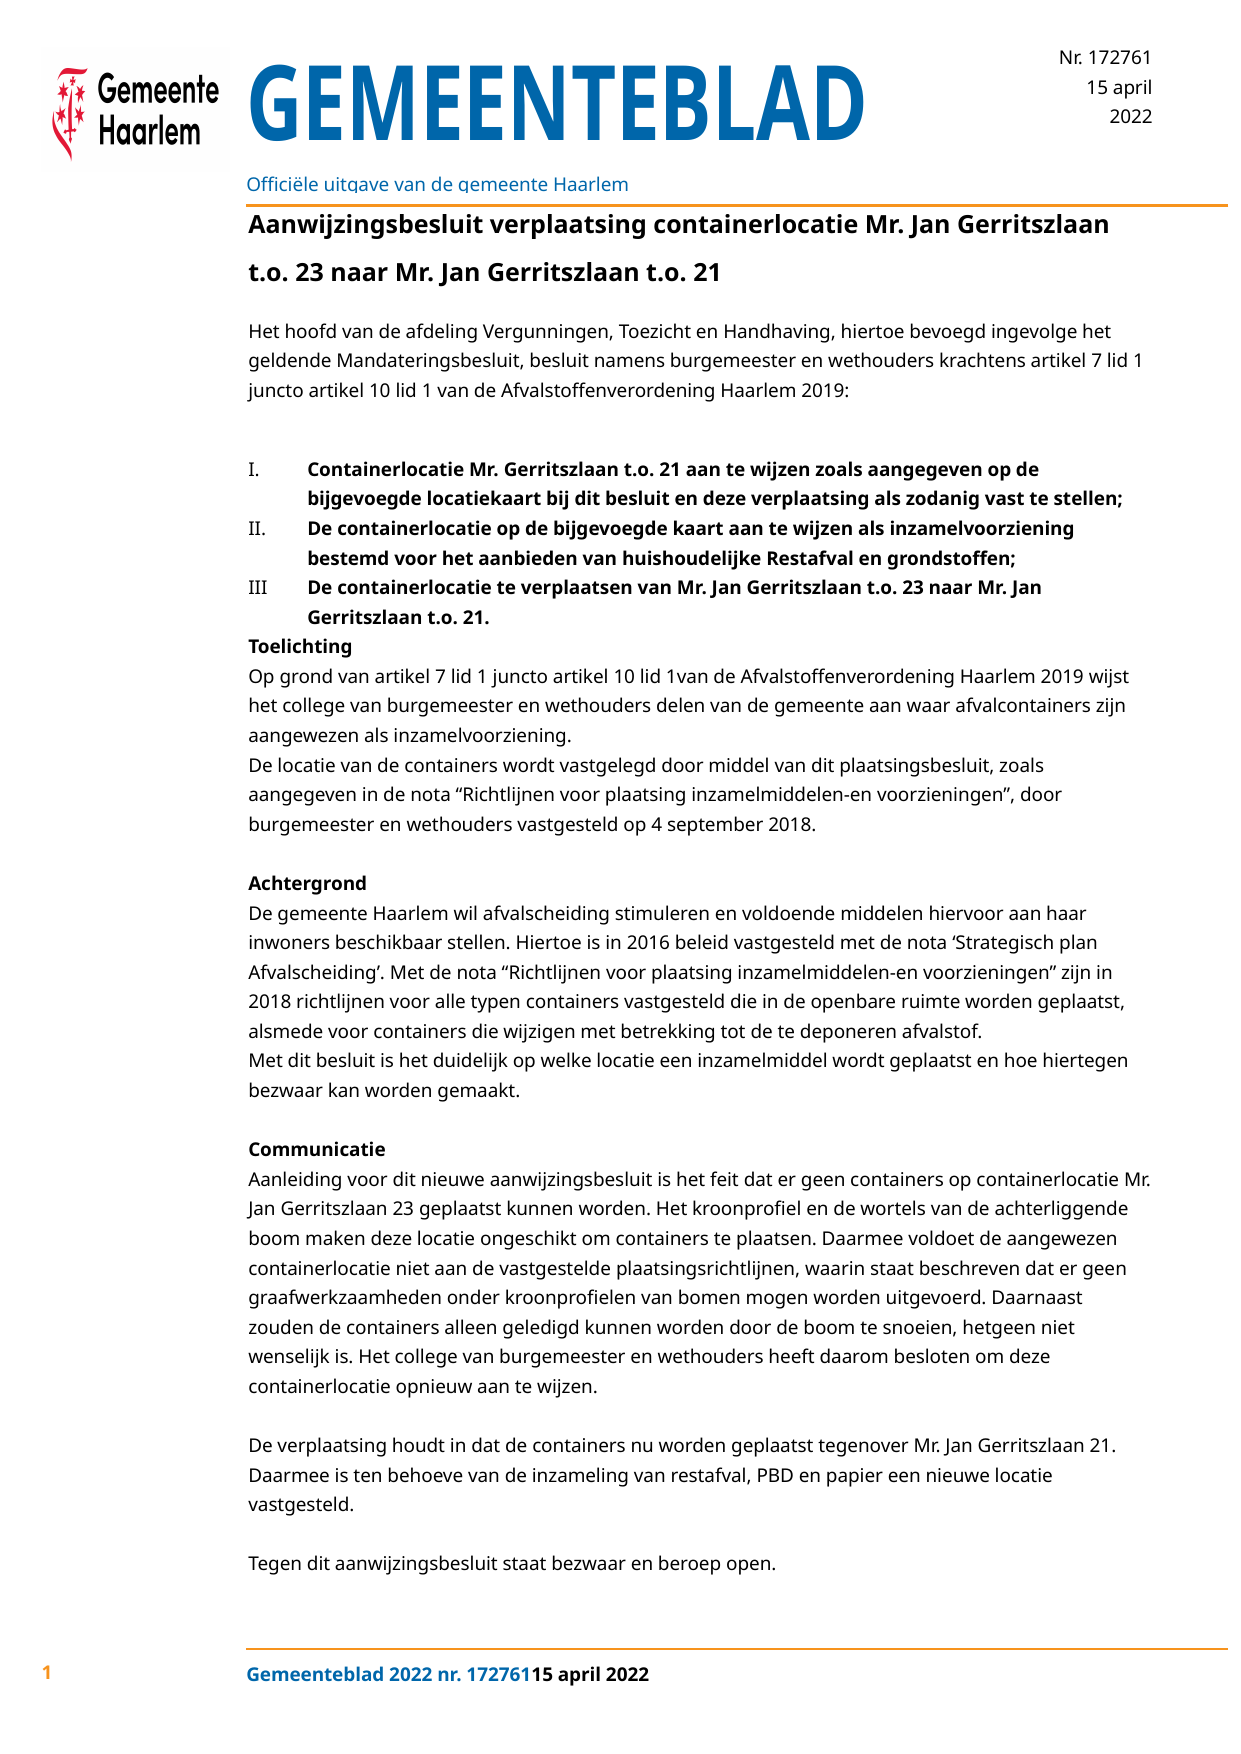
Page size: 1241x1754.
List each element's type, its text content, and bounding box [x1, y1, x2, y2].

text De verplaatsing houdt in dat de containers nu worden geplaatst tegenover Mr. Jan Gerritszlaan 21. Daarmee is ten behoeve van de inzameling van restafval, PBD en papier een nieuwe locatie vastgesteld. [248, 1432, 1152, 1517]
text Op grond van artikel 7 lid 1 juncto artikel 10 lid 1van de Afvalstoffenverordening Haarlem 2019 wijst het college van burgemeester en wethouders delen van de gemeente aan waar afvalcontainers zijn aangewezen als inzamelvoorziening. [248, 663, 1152, 748]
list De containerlocatie te verplaatsen van Mr. Jan Gerritszlaan t.o. 23 naar Mr. Jan Gerritszlaan t.o. 21. [248, 574, 1152, 629]
text Aanwijzingsbesluit verplaatsing containerlocatie Mr. Jan Gerritszlaan t.o. 23 naar Mr. Jan Gerritszlaan t.o. 21 [248, 207, 1152, 288]
text Communicatie [248, 1136, 1152, 1162]
text Met dit besluit is het duidelijk op welke locatie een inzamelmiddel wordt geplaatst en hoe hiertegen bezwaar kan worden gemaakt. [248, 1048, 1152, 1103]
list De containerlocatie op de bijgevoegde kaart aan te wijzen als inzamelvoorziening bestemd voor het aanbieden van huishoudelijke Restafval en grondstoffen; [248, 515, 1152, 570]
text Achtergrond [248, 870, 1152, 896]
text De locatie van de containers wordt vastgelegd door middel van dit plaatsingsbesluit, zoals aangegeven in de nota “Richtlijnen voor plaatsing inzamelmiddelen-en voorzieningen”, door burgemeester en wethouders vastgesteld op 4 september 2018. [248, 752, 1152, 837]
text Aanleiding voor dit nieuwe aanwijzingsbesluit is het feit dat er geen containers op containerlocatie Mr. Jan Gerritszlaan 23 geplaatst kunnen worden. Het kroonprofiel en de wortels van de achterliggende boom maken deze locatie ongeschikt om containers te plaatsen. Daarmee voldoet de aangewezen containerlocatie niet aan de vastgestelde plaatsingsrichtlijnen, waarin staat beschreven dat er geen graafwerkzaamheden onder kroonprofielen van bomen mogen worden uitgevoerd. Daarnaast zouden de containers alleen geledigd kunnen worden door de boom te snoeien, hetgeen niet wenselijk is. Het college van burgemeester en wethouders heeft daarom besloten om deze containerlocatie opnieuw aan te wijzen. [248, 1166, 1152, 1399]
text Toelichting [248, 633, 1152, 659]
list Containerlocatie Mr. Gerritszlaan t.o. 21 aan te wijzen zoals aangegeven op de bijgevoegde locatiekaart bij dit besluit en deze verplaatsing als zodanig vast te stellen; [248, 456, 1152, 511]
text De gemeente Haarlem wil afvalscheiding stimuleren en voldoende middelen hiervoor aan haar inwoners beschikbaar stellen. Hiertoe is in 2016 beleid vastgesteld met de nota ‘Strategisch plan Afvalscheiding’. Met de nota “Richtlijnen voor plaatsing inzamelmiddelen-en voorzieningen” zijn in 2018 richtlijnen voor alle typen containers vastgesteld die in de openbare ruimte worden geplaatst, alsmede voor containers die wijzigen met betrekking tot de te deponeren afvalstof. [248, 900, 1152, 1044]
text Tegen dit aanwijzingsbesluit staat bezwaar en beroep open. [248, 1551, 1152, 1576]
picture [41, 47, 231, 172]
text Het hoofd van de afdeling Vergunningen, Toezicht en Handhaving, hiertoe bevoegd ingevolge het geldende Mandateringsbesluit, besluit namens burgemeester en wethouders krachtens artikel 7 lid 1 juncto artikel 10 lid 1 van de Afvalstoffenverordening Haarlem 2019: [248, 318, 1152, 403]
